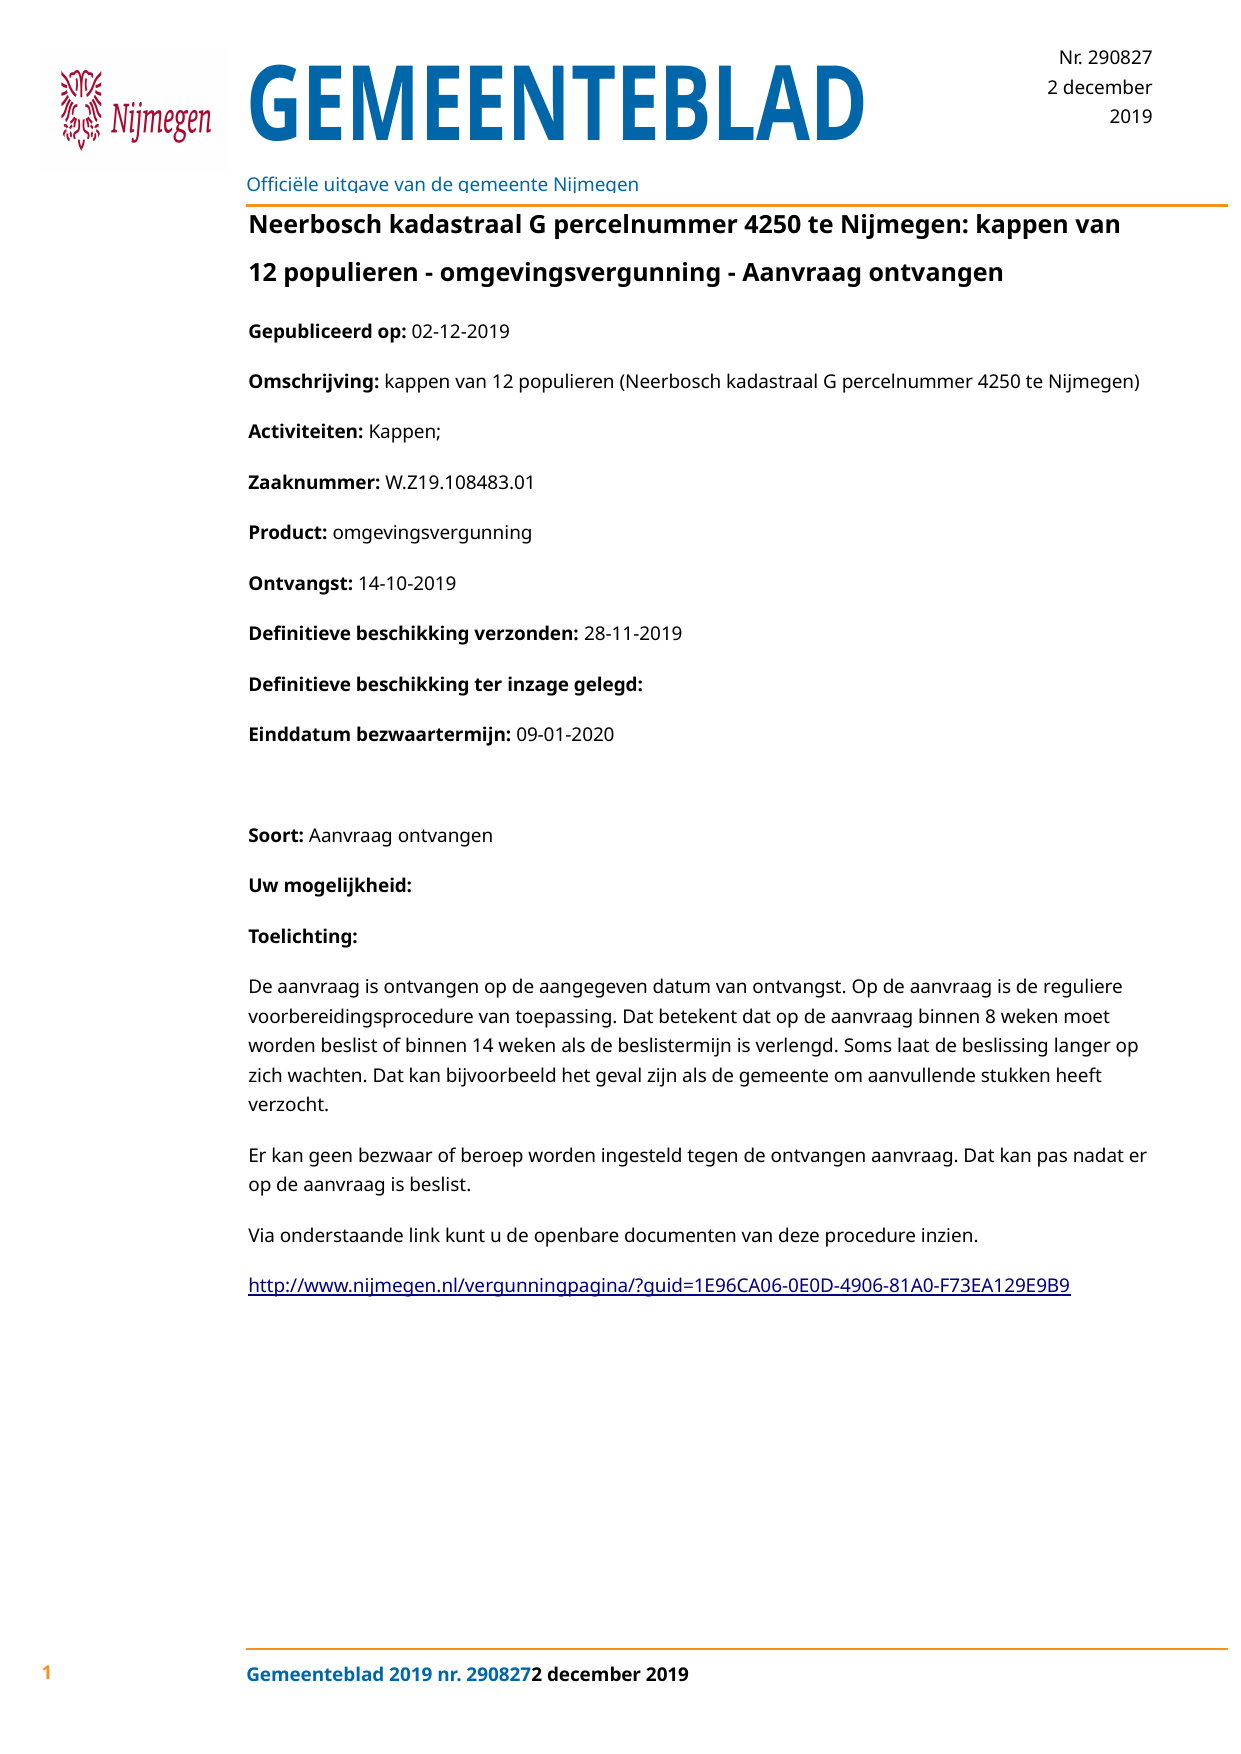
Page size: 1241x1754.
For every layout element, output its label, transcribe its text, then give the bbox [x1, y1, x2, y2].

text Definitieve beschikking verzonden: 28-11-2019 [248, 620, 1152, 646]
text Gepubliceerd op: 02-12-2019 [248, 318, 1152, 344]
text Definitieve beschikking ter inzage gelegd: [248, 671, 1152, 697]
text Einddatum bezwaartermijn: 09-01-2020 [248, 721, 1152, 747]
text http://www.nijmegen.nl/vergunningpagina/?guid=1E96CA06-0E0D-4906-81A0-F73EA129E9B9 [248, 1272, 1152, 1298]
text Omschrijving: kappen van 12 populieren (Neerbosch kadastraal G percelnummer 4250 te Nijmegen) [248, 368, 1152, 394]
text Product: omgevingsvergunning [248, 519, 1152, 545]
text Zaaknummer: W.Z19.108483.01 [248, 469, 1152, 495]
text De aanvraag is ontvangen op de aangegeven datum van ontvangst. Op de aanvraag is de reguliere voorbereidingsprocedure van toepassing. Dat betekent dat op de aanvraag binnen 8 weken moet worden beslist of binnen 14 weken als de beslistermijn is verlengd. Soms laat de beslissing langer op zich wachten. Dat kan bijvoorbeeld het geval zijn als de gemeente om aanvullende stukken heeft verzocht. [248, 973, 1152, 1117]
text Uw mogelijkheid: [248, 872, 1152, 898]
text Activiteiten: Kappen; [248, 419, 1152, 444]
picture [41, 47, 231, 172]
text Soort: Aanvraag ontvangen [248, 822, 1152, 848]
text Toelichting: [248, 923, 1152, 949]
text Neerbosch kadastraal G percelnummer 4250 te Nijmegen: kappen van 12 populieren - omgevingsvergunning - Aanvraag ontvangen [248, 207, 1152, 288]
text Er kan geen bezwaar of beroep worden ingesteld tegen de ontvangen aanvraag. Dat kan pas nadat er op de aanvraag is beslist. [248, 1142, 1152, 1197]
text Ontvangst: 14-10-2019 [248, 570, 1152, 596]
text Via onderstaande link kunt u de openbare documenten van deze procedure inzien. [248, 1222, 1152, 1248]
